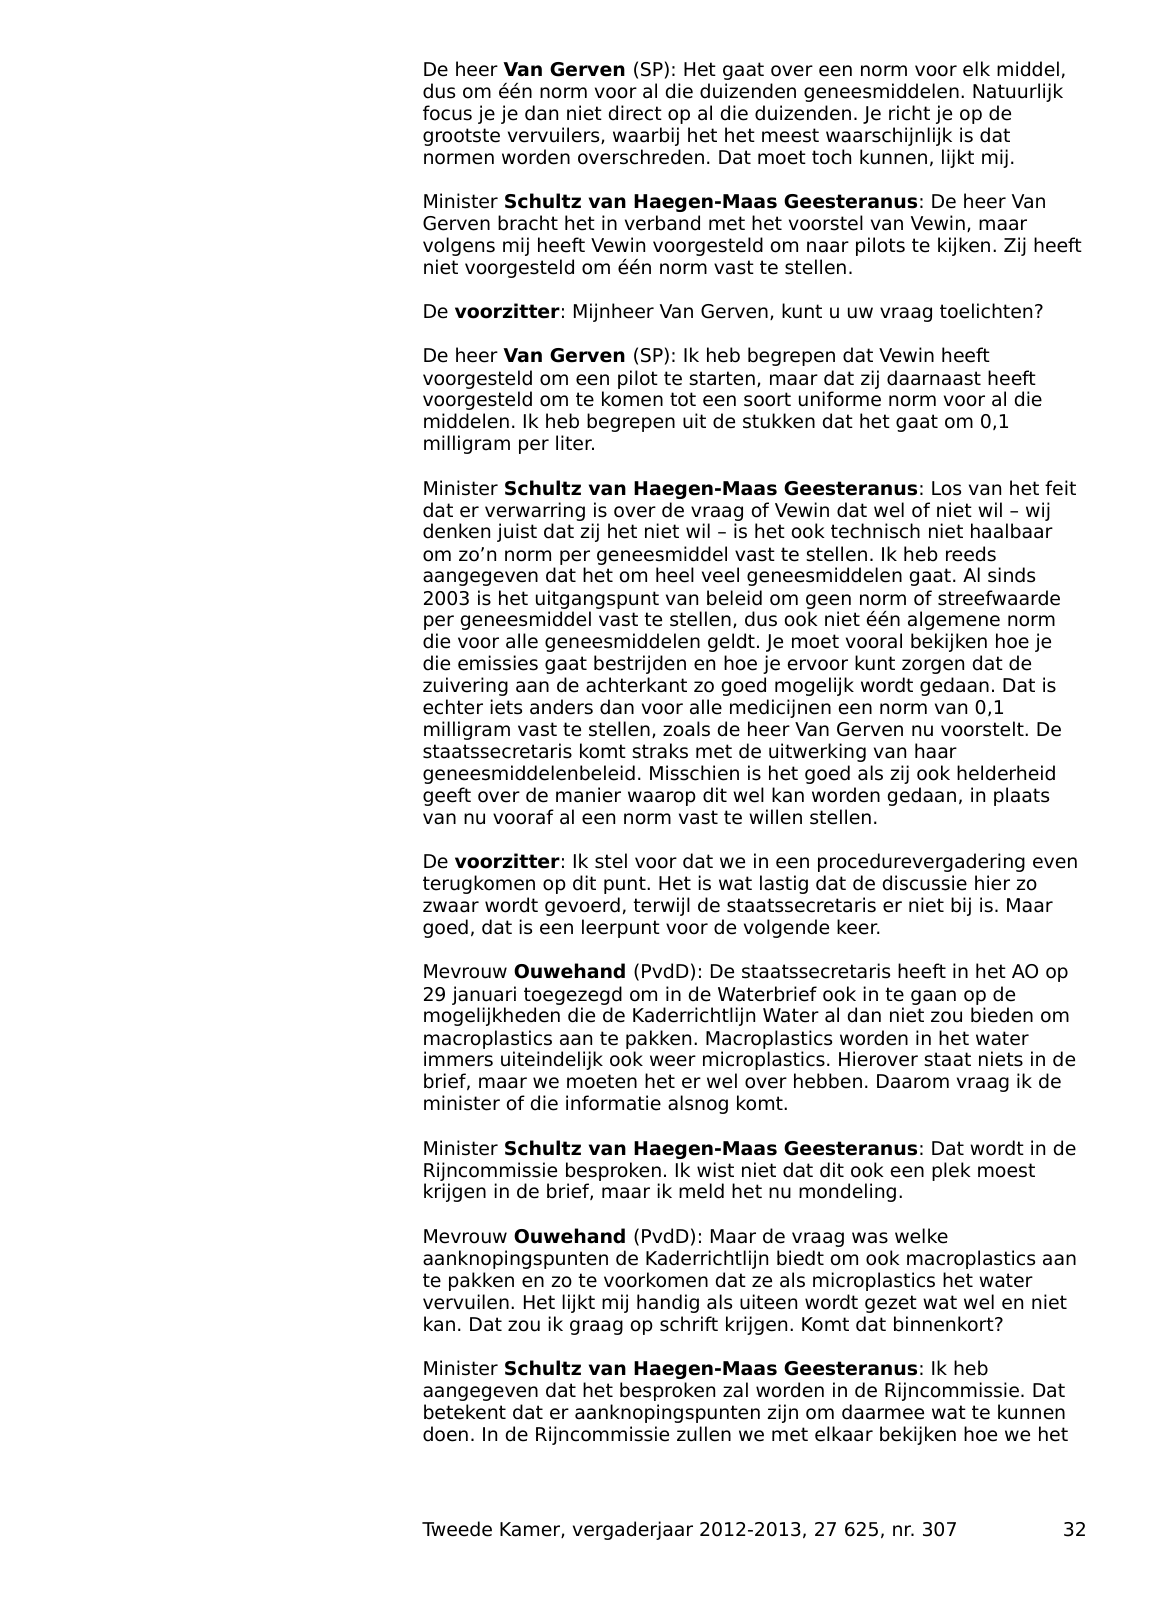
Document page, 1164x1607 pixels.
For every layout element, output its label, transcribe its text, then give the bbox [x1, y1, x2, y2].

text Minister Schultz van Haegen-Maas Geesteranus: Ik heb aangegeven dat het besproken zal worden in de Rijncommissie. Dat betekent dat er aanknopingspunten zijn om daarmee wat te kunnen doen. In de Rijncommissie zullen we met elkaar bekijken hoe we het [422, 1358, 1087, 1446]
text De heer Van Gerven (SP): Ik heb begrepen dat Vewin heeft voorgesteld om een pilot te starten, maar dat zij daarnaast heeft voorgesteld om te komen tot een soort uniforme norm voor al die middelen. Ik heb begrepen uit de stukken dat het gaat om 0,1 milligram per liter. [422, 345, 1087, 455]
text De voorzitter: Ik stel voor dat we in een procedurevergadering even terugkomen op dit punt. Het is wat lastig dat de discussie hier zo zwaar wordt gevoerd, terwijl de staatssecretaris er niet bij is. Maar goed, dat is een leerpunt voor de volgende keer. [422, 851, 1087, 939]
text Minister Schultz van Haegen-Maas Geesteranus: De heer Van Gerven bracht het in verband met het voorstel van Vewin, maar volgens mij heeft Vewin voorgesteld om naar pilots te kijken. Zij heeft niet voorgesteld om één norm vast te stellen. [422, 191, 1087, 279]
text Mevrouw Ouwehand (PvdD): De staatssecretaris heeft in het AO op 29 januari toegezegd om in de Waterbrief ook in te gaan op de mogelijkheden die de Kaderrichtlijn Water al dan niet zou bieden om macroplastics aan te pakken. Macroplastics worden in het water immers uiteindelijk ook weer microplastics. Hierover staat niets in de brief, maar we moeten het er wel over hebben. Daarom vraag ik de minister of die informatie alsnog komt. [422, 961, 1087, 1115]
text De voorzitter: Mijnheer Van Gerven, kunt u uw vraag toelichten? [422, 301, 1087, 323]
text Mevrouw Ouwehand (PvdD): Maar de vraag was welke aanknopingspunten de Kaderrichtlijn biedt om ook macroplastics aan te pakken en zo te voorkomen dat ze als microplastics het water vervuilen. Het lijkt mij handig als uiteen wordt gezet wat wel en niet kan. Dat zou ik graag op schrift krijgen. Komt dat binnenkort? [422, 1226, 1087, 1336]
text Minister Schultz van Haegen-Maas Geesteranus: Dat wordt in de Rijncommissie besproken. Ik wist niet dat dit ook een plek moest krijgen in de brief, maar ik meld het nu mondeling. [422, 1137, 1087, 1203]
text De heer Van Gerven (SP): Het gaat over een norm voor elk middel, dus om één norm voor al die duizenden geneesmiddelen. Natuurlijk focus je je dan niet direct op al die duizenden. Je richt je op de grootste vervuilers, waarbij het het meest waarschijnlijk is dat normen worden overschreden. Dat moet toch kunnen, lijkt mij. [422, 59, 1087, 169]
text Minister Schultz van Haegen-Maas Geesteranus: Los van het feit dat er verwarring is over de vraag of Vewin dat wel of niet wil – wij denken juist dat zij het niet wil – is het ook technisch niet haalbaar om zo’n norm per geneesmiddel vast te stellen. Ik heb reeds aangegeven dat het om heel veel geneesmiddelen gaat. Al sinds 2003 is het uitgangspunt van beleid om geen norm of streefwaarde per geneesmiddel vast te stellen, dus ook niet één algemene norm die voor alle geneesmiddelen geldt. Je moet vooral bekijken hoe je die emissies gaat bestrijden en hoe je ervoor kunt zorgen dat de zuivering aan de achterkant zo goed mogelijk wordt gedaan. Dat is echter iets anders dan voor alle medicijnen een norm van 0,1 milligram vast te stellen, zoals de heer Van Gerven nu voorstelt. De staatssecretaris komt straks met de uitwerking van haar geneesmiddelenbeleid. Misschien is het goed als zij ook helderheid geeft over de manier waarop dit wel kan worden gedaan, in plaats van nu vooraf al een norm vast te willen stellen. [422, 477, 1087, 829]
